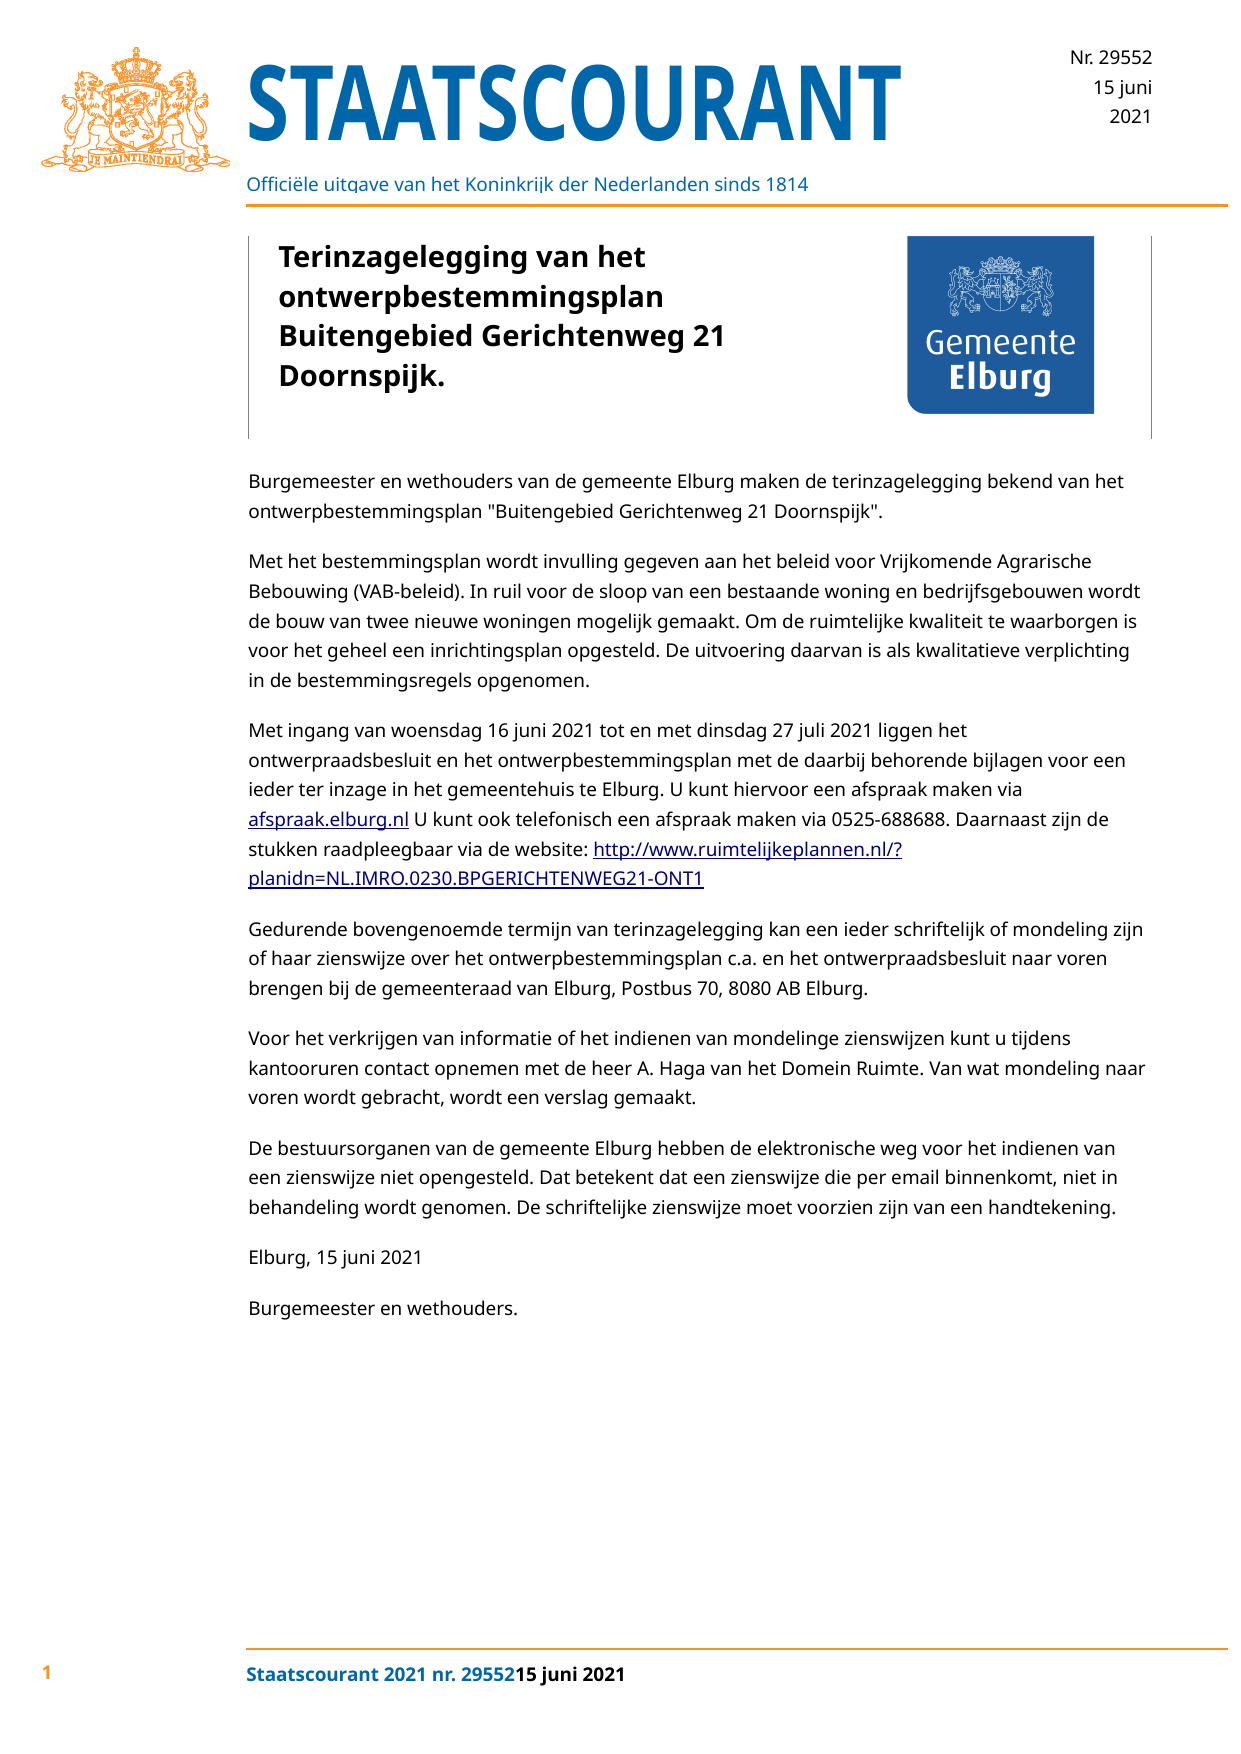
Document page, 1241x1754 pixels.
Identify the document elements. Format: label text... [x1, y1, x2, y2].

table_header [1095, 236, 1151, 413]
text Elburg, 15 juni 2021 [248, 1244, 1152, 1270]
picture [907, 236, 1095, 414]
text Met het bestemmingsplan wordt invulling gegeven aan het beleid voor Vrijkomende Agrarische Bebouwing (VAB-beleid). In ruil voor de sloop van een bestaande woning en bedrijfsgebouwen wordt de bouw van twee nieuwe woningen mogelijk gemaakt. Om de ruimtelijke kwaliteit te waarborgen is voor het geheel een inrichtingsplan opgesteld. De uitvoering daarvan is als kwalitatieve verplichting in de bestemmingsregels opgenomen. [248, 549, 1152, 693]
text Gedurende bovengenoemde termijn van terinzagelegging kan een ieder schriftelijk of mondeling zijn of haar zienswijze over het ontwerpbestemmingsplan c.a. en het ontwerpraadsbesluit naar voren brengen bij de gemeenteraad van Elburg, Postbus 70, 8080 AB Elburg. [248, 916, 1152, 1001]
text Voor het verkrijgen van informatie of het indienen van mondelinge zienswijzen kunt u tijdens kantooruren contact opnemen met de heer A. Haga van het Domein Ruimte. Van wat mondeling naar voren wordt gebracht, wordt een verslag gemaakt. [248, 1025, 1152, 1110]
text Met ingang van woensdag 16 juni 2021 tot en met dinsdag 27 juli 2021 liggen het ontwerpraadsbesluit en het ontwerpbestemmingsplan met de daarbij behorende bijlagen voor een ieder ter inzage in het gemeentehuis te Elburg. U kunt hiervoor een afspraak maken via afspraak.elburg.nl U kunt ook telefonisch een afspraak maken via 0525-688688. Daarnaast zijn de stukken raadpleegbaar via de website: http://www.ruimtelijkeplannen.nl/?planidn=NL.IMRO.0230.BPGERICHTENWEG21-ONT1 [248, 717, 1152, 891]
picture [41, 47, 231, 172]
table_header Terinzagelegging van het ontwerpbestemmingsplan Buitengebied Gerichtenweg 21 Doornspijk. [249, 236, 850, 439]
text De bestuursorganen van de gemeente Elburg hebben de elektronische weg voor het indienen van een zienswijze niet opengesteld. Dat betekent dat een zienswijze die per email binnenkomt, niet in behandeling wordt genomen. De schriftelijke zienswijze moet voorzien zijn van een handtekening. [248, 1135, 1152, 1220]
table_header [850, 236, 907, 413]
table_header [850, 414, 1151, 439]
text Burgemeester en wethouders. [248, 1295, 1152, 1321]
text Burgemeester en wethouders van de gemeente Elburg maken de terinzagelegging bekend van het ontwerpbestemmingsplan "Buitengebied Gerichtenweg 21 Doornspijk". [248, 469, 1152, 524]
